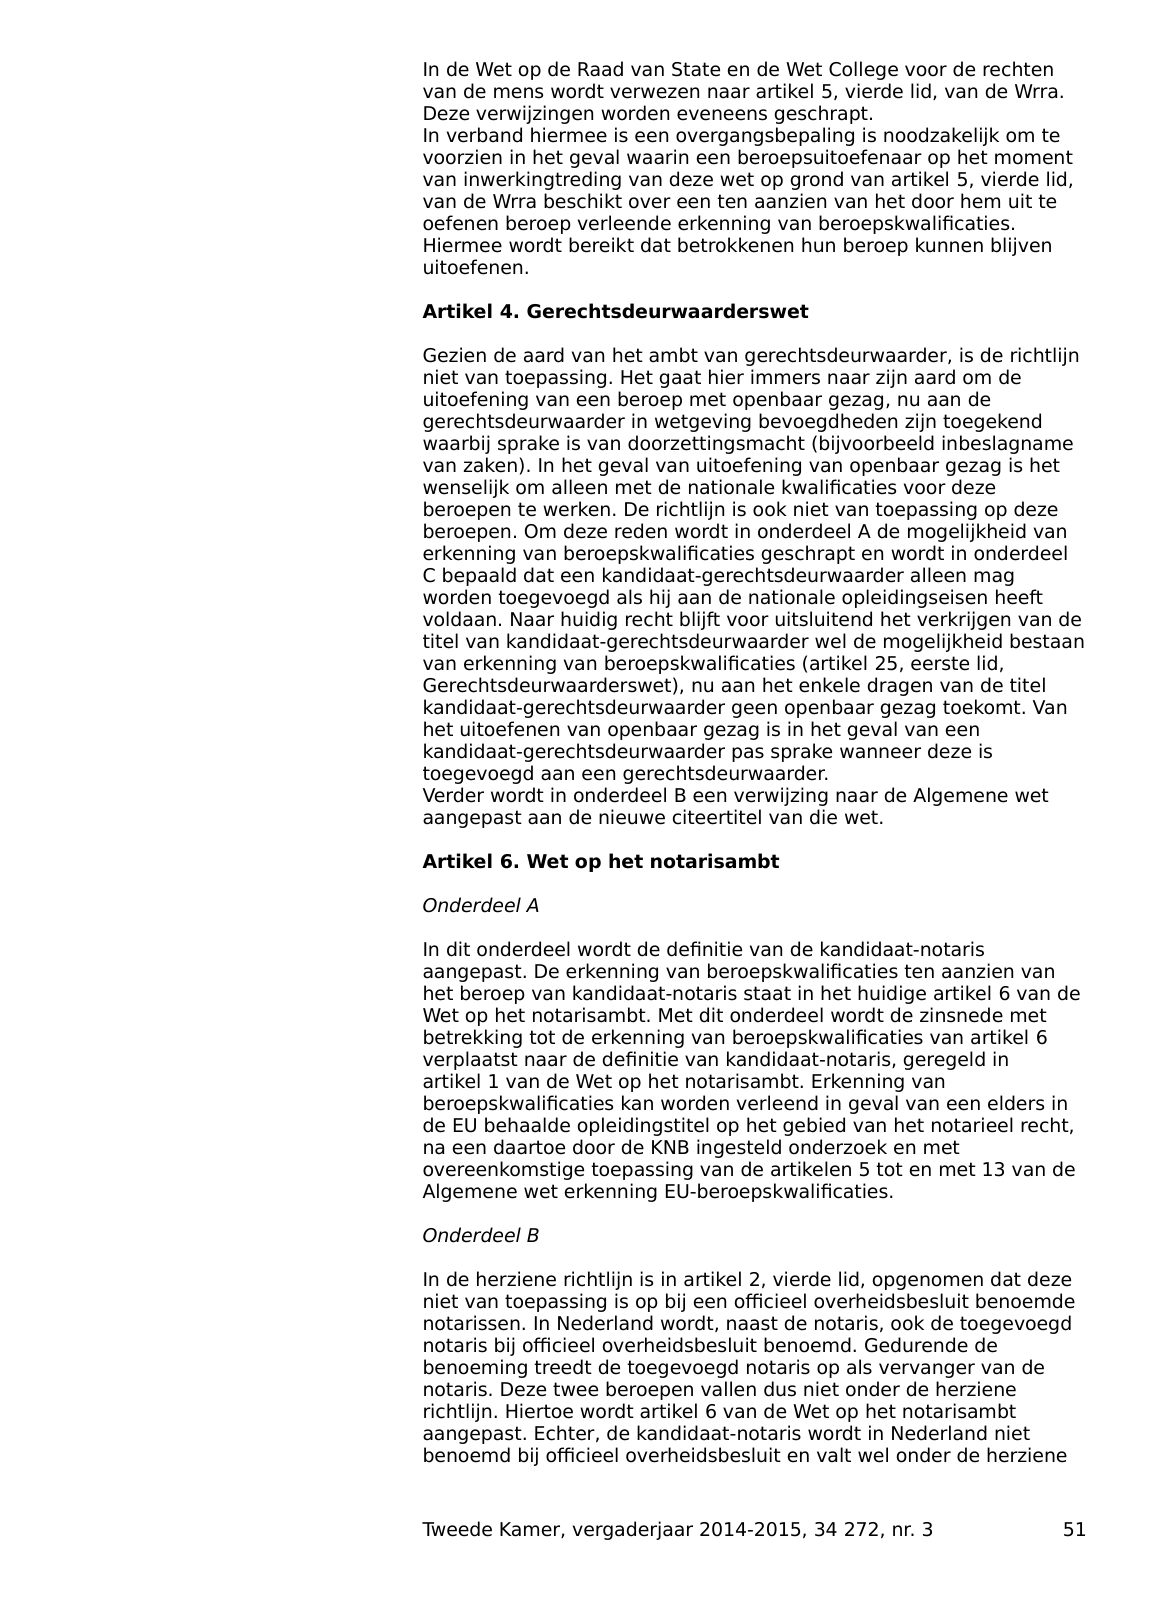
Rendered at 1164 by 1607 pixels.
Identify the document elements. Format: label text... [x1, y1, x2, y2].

subtitle Onderdeel B [422, 1225, 1087, 1247]
text In dit onderdeel wordt de definitie van de kandidaat-notaris aangepast. De erkenning van beroepskwalificaties ten aanzien van het beroep van kandidaat-notaris staat in het huidige artikel 6 van de Wet op het notarisambt. Met dit onderdeel wordt de zinsnede met betrekking tot de erkenning van beroepskwalificaties van artikel 6 verplaatst naar de definitie van kandidaat-notaris, geregeld in artikel 1 van de Wet op het notarisambt. Erkenning van beroepskwalificaties kan worden verleend in geval van een elders in de EU behaalde opleidingstitel op het gebied van het notarieel recht, na een daartoe door de KNB ingesteld onderzoek en met overeenkomstige toepassing van de artikelen 5 tot en met 13 van de Algemene wet erkenning EU-beroepskwalificaties. [422, 939, 1087, 1203]
text In verband hiermee is een overgangsbepaling is noodzakelijk om te voorzien in het geval waarin een beroepsuitoefenaar op het moment van inwerkingtreding van deze wet op grond van artikel 5, vierde lid, van de Wrra beschikt over een ten aanzien van het door hem uit te oefenen beroep verleende erkenning van beroepskwalificaties. Hiermee wordt bereikt dat betrokkenen hun beroep kunnen blijven uitoefenen. [422, 125, 1087, 279]
text In de herziene richtlijn is in artikel 2, vierde lid, opgenomen dat deze niet van toepassing is op bij een officieel overheidsbesluit benoemde notarissen. In Nederland wordt, naast de notaris, ook de toegevoegd notaris bij officieel overheidsbesluit benoemd. Gedurende de benoeming treedt de toegevoegd notaris op als vervanger van de notaris. Deze twee beroepen vallen dus niet onder de herziene richtlijn. Hiertoe wordt artikel 6 van de Wet op het notarisambt aangepast. Echter, de kandidaat-notaris wordt in Nederland niet benoemd bij officieel overheidsbesluit en valt wel onder de herziene [422, 1269, 1087, 1467]
subtitle Artikel 6. Wet op het notarisambt [422, 851, 1087, 873]
subtitle Onderdeel A [422, 895, 1087, 917]
text In de Wet op de Raad van State en de Wet College voor de rechten van de mens wordt verwezen naar artikel 5, vierde lid, van de Wrra. Deze verwijzingen worden eveneens geschrapt. [422, 59, 1087, 125]
text Verder wordt in onderdeel B een verwijzing naar de Algemene wet aangepast aan de nieuwe citeertitel van die wet. [422, 785, 1087, 829]
text Gezien de aard van het ambt van gerechtsdeurwaarder, is de richtlijn niet van toepassing. Het gaat hier immers naar zijn aard om de uitoefening van een beroep met openbaar gezag, nu aan de gerechtsdeurwaarder in wetgeving bevoegdheden zijn toegekend waarbij sprake is van doorzettingsmacht (bijvoorbeeld inbeslagname van zaken). In het geval van uitoefening van openbaar gezag is het wenselijk om alleen met de nationale kwalificaties voor deze beroepen te werken. De richtlijn is ook niet van toepassing op deze beroepen. Om deze reden wordt in onderdeel A de mogelijkheid van erkenning van beroepskwalificaties geschrapt en wordt in onderdeel C bepaald dat een kandidaat-gerechtsdeurwaarder alleen mag worden toegevoegd als hij aan de nationale opleidingseisen heeft voldaan. Naar huidig recht blijft voor uitsluitend het verkrijgen van de titel van kandidaat-gerechtsdeurwaarder wel de mogelijkheid bestaan van erkenning van beroepskwalificaties (artikel 25, eerste lid, Gerechtsdeurwaarderswet), nu aan het enkele dragen van de titel kandidaat-gerechtsdeurwaarder geen openbaar gezag toekomt. Van het uitoefenen van openbaar gezag is in het geval van een kandidaat-gerechtsdeurwaarder pas sprake wanneer deze is toegevoegd aan een gerechtsdeurwaarder. [422, 345, 1087, 785]
subtitle Artikel 4. Gerechtsdeurwaarderswet [422, 301, 1087, 323]
